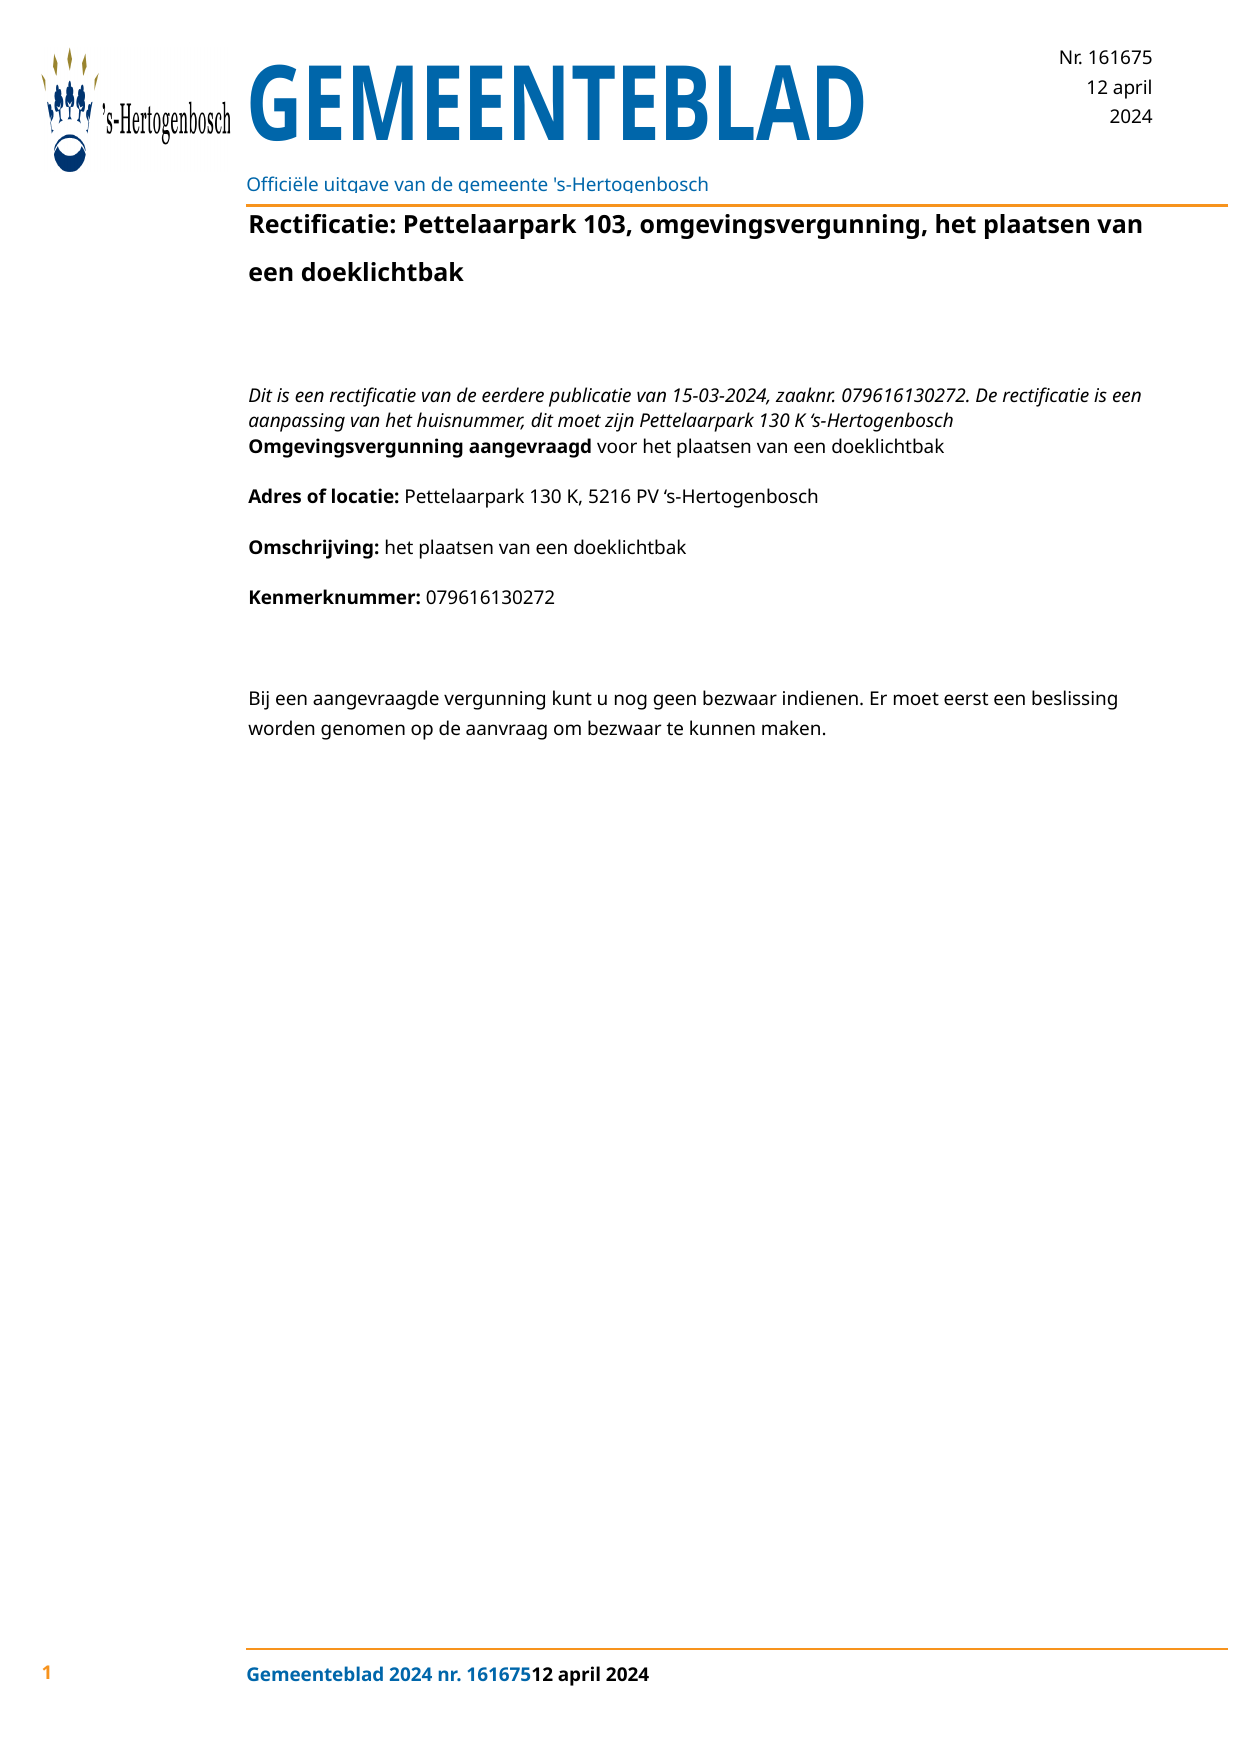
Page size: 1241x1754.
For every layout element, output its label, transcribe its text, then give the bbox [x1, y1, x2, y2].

picture [41, 47, 231, 172]
text Bij een aangevraagde vergunning kunt u nog geen bezwaar indienen. Er moet eerst een beslissing worden genomen op de aanvraag om bezwaar te kunnen maken. [248, 685, 1152, 741]
text Omschrijving: het plaatsen van een doeklichtbak [248, 534, 1152, 560]
text Rectificatie: Pettelaarpark 103, omgevingsvergunning, het plaatsen van een doeklichtbak [248, 207, 1152, 288]
text Dit is een rectificatie van de eerdere publicatie van 15-03-2024, zaaknr. 079616130272. De rectificatie is een aanpassing van het huisnummer, dit moet zijn Pettelaarpark 130 K ‘s-Hertogenbosch [248, 382, 1152, 433]
text Adres of locatie: Pettelaarpark 130 K, 5216 PV ‘s-Hertogenbosch [248, 484, 1152, 509]
text Kenmerknummer: 079616130272 [248, 584, 1152, 610]
text Omgevingsvergunning aangevraagd voor het plaatsen van een doeklichtbak [248, 433, 1152, 459]
